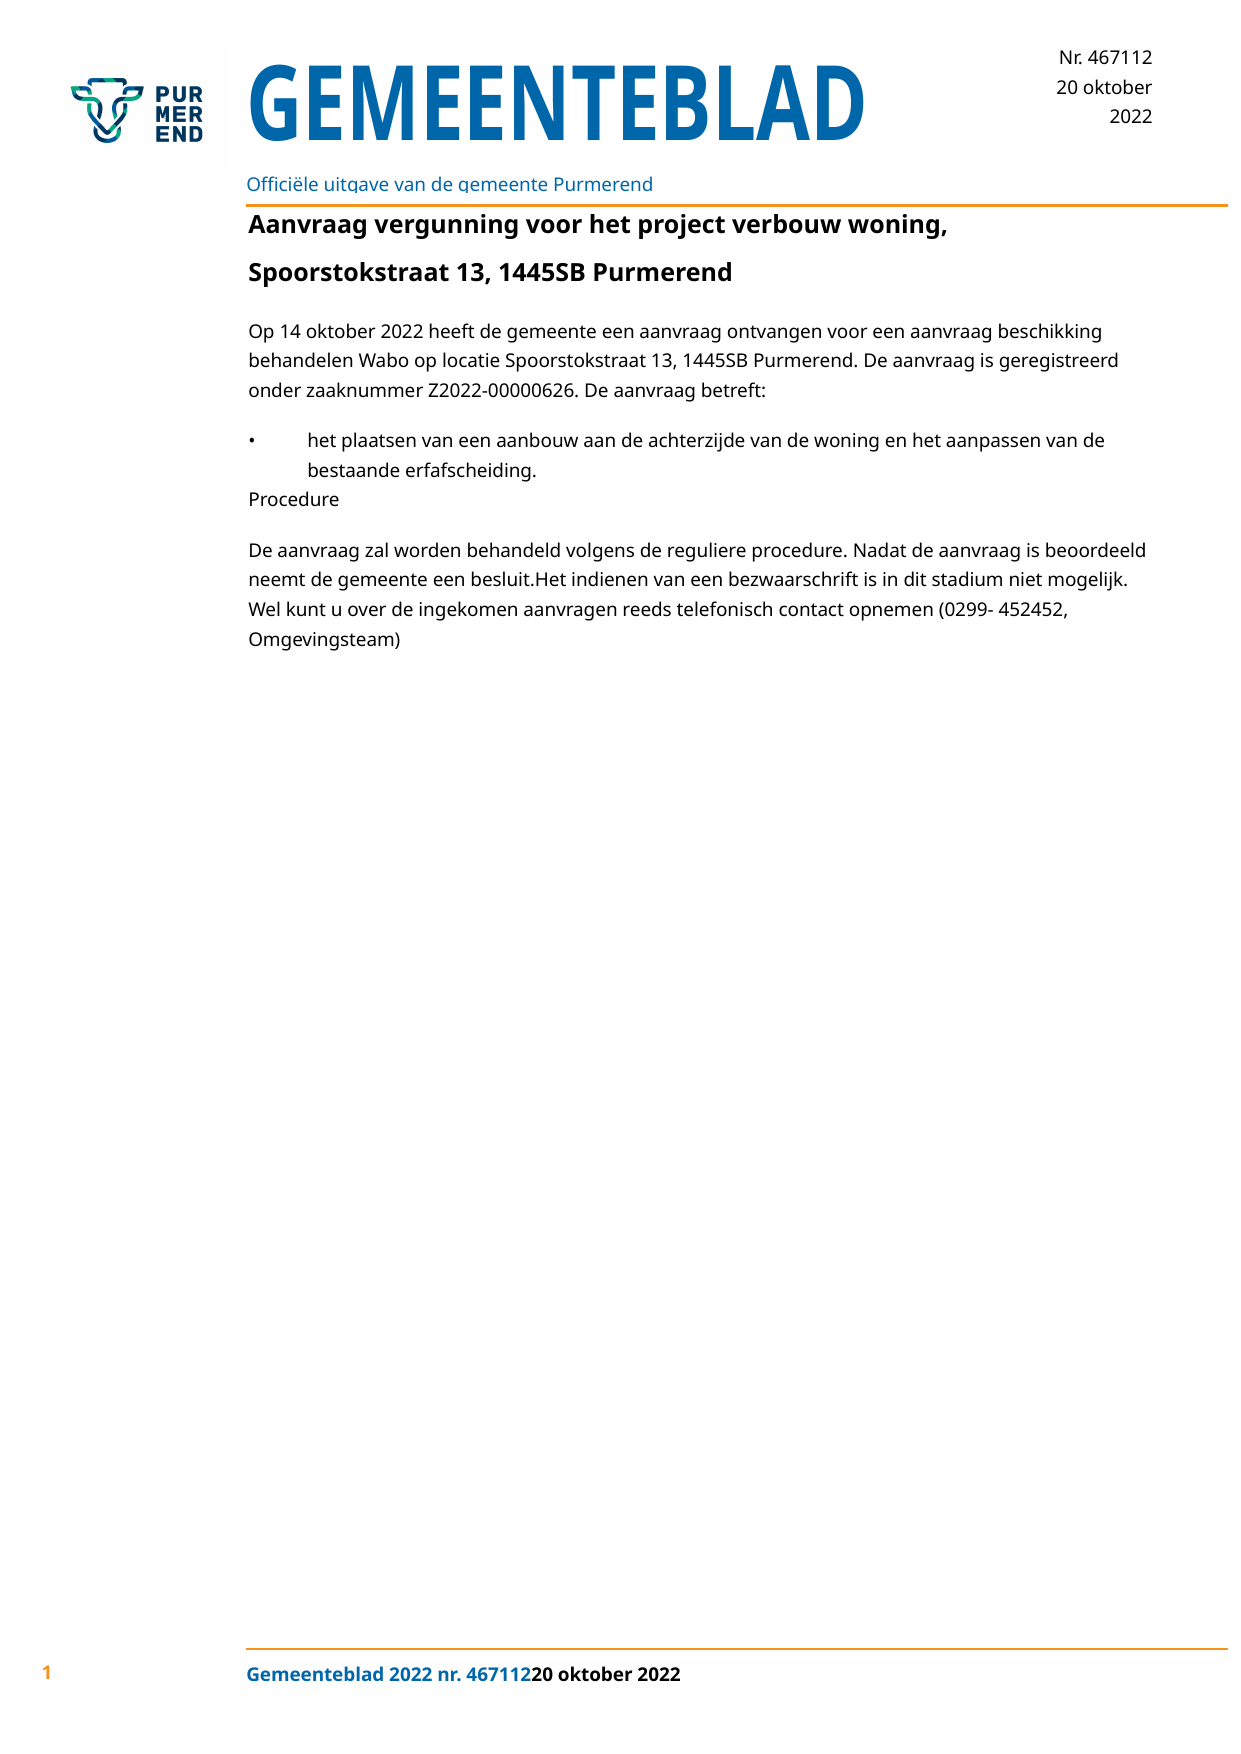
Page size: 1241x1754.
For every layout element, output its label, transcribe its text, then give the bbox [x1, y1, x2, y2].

text Aanvraag vergunning voor het project verbouw woning, Spoorstokstraat 13, 1445SB Purmerend [248, 207, 1152, 288]
text Procedure [248, 487, 1152, 512]
list het plaatsen van een aanbouw aan de achterzijde van de woning en het aanpassen van de bestaande erfafscheiding. [248, 427, 1152, 483]
text De aanvraag zal worden behandeld volgens de reguliere procedure. Nadat de aanvraag is beoordeeld neemt de gemeente een besluit.Het indienen van een bezwaarschrift is in dit stadium niet mogelijk. Wel kunt u over de ingekomen aanvragen reeds telefonisch contact opnemen (0299- 452452, Omgevingsteam) [248, 537, 1152, 652]
picture [41, 47, 231, 172]
text Op 14 oktober 2022 heeft de gemeente een aanvraag ontvangen voor een aanvraag beschikking behandelen Wabo op locatie Spoorstokstraat 13, 1445SB Purmerend. De aanvraag is geregistreerd onder zaaknummer Z2022-00000626. De aanvraag betreft: [248, 318, 1152, 403]
